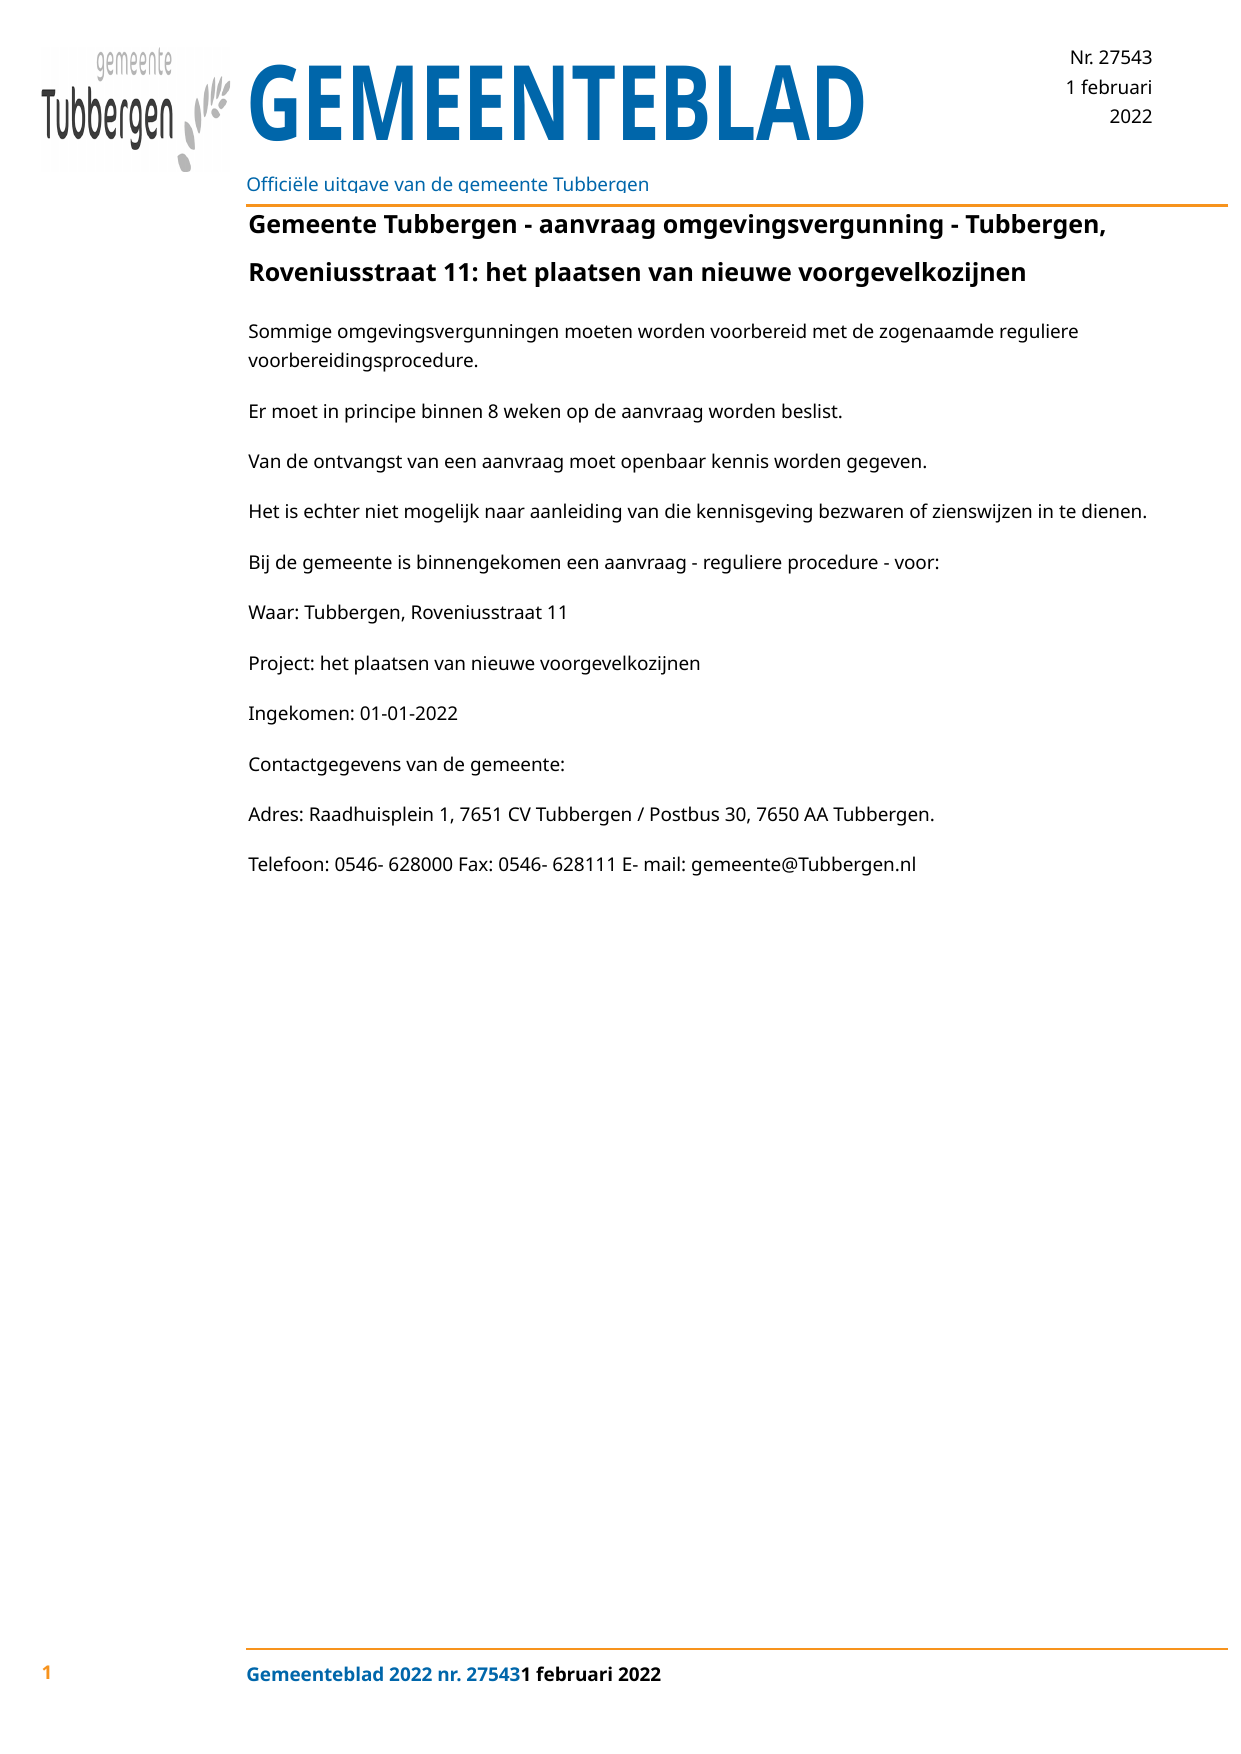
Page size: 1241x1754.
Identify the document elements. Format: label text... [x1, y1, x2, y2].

text Waar: Tubbergen, Roveniusstraat 11 [248, 599, 1152, 625]
text Contactgegevens van de gemeente: [248, 751, 1152, 777]
text Er moet in principe binnen 8 weken op de aanvraag worden beslist. [248, 398, 1152, 424]
picture [41, 47, 231, 172]
text Project: het plaatsen van nieuwe voorgevelkozijnen [248, 650, 1152, 676]
text Adres: Raadhuisplein 1, 7651 CV Tubbergen / Postbus 30, 7650 AA Tubbergen. [248, 801, 1152, 827]
text Van de ontvangst van een aanvraag moet openbaar kennis worden gegeven. [248, 448, 1152, 474]
text Het is echter niet mogelijk naar aanleiding van die kennisgeving bezwaren of zienswijzen in te dienen. [248, 499, 1152, 524]
text Bij de gemeente is binnengekomen een aanvraag - reguliere procedure - voor: [248, 549, 1152, 575]
text Gemeente Tubbergen - aanvraag omgevingsvergunning - Tubbergen, Roveniusstraat 11: het plaatsen van nieuwe voorgevelkozijnen [248, 207, 1152, 288]
text Sommige omgevingsvergunningen moeten worden voorbereid met de zogenaamde reguliere voorbereidingsprocedure. [248, 318, 1152, 373]
text Telefoon: 0546- 628000 Fax: 0546- 628111 E- mail: gemeente@Tubbergen.nl [248, 852, 1152, 877]
text Ingekomen: 01-01-2022 [248, 700, 1152, 726]
